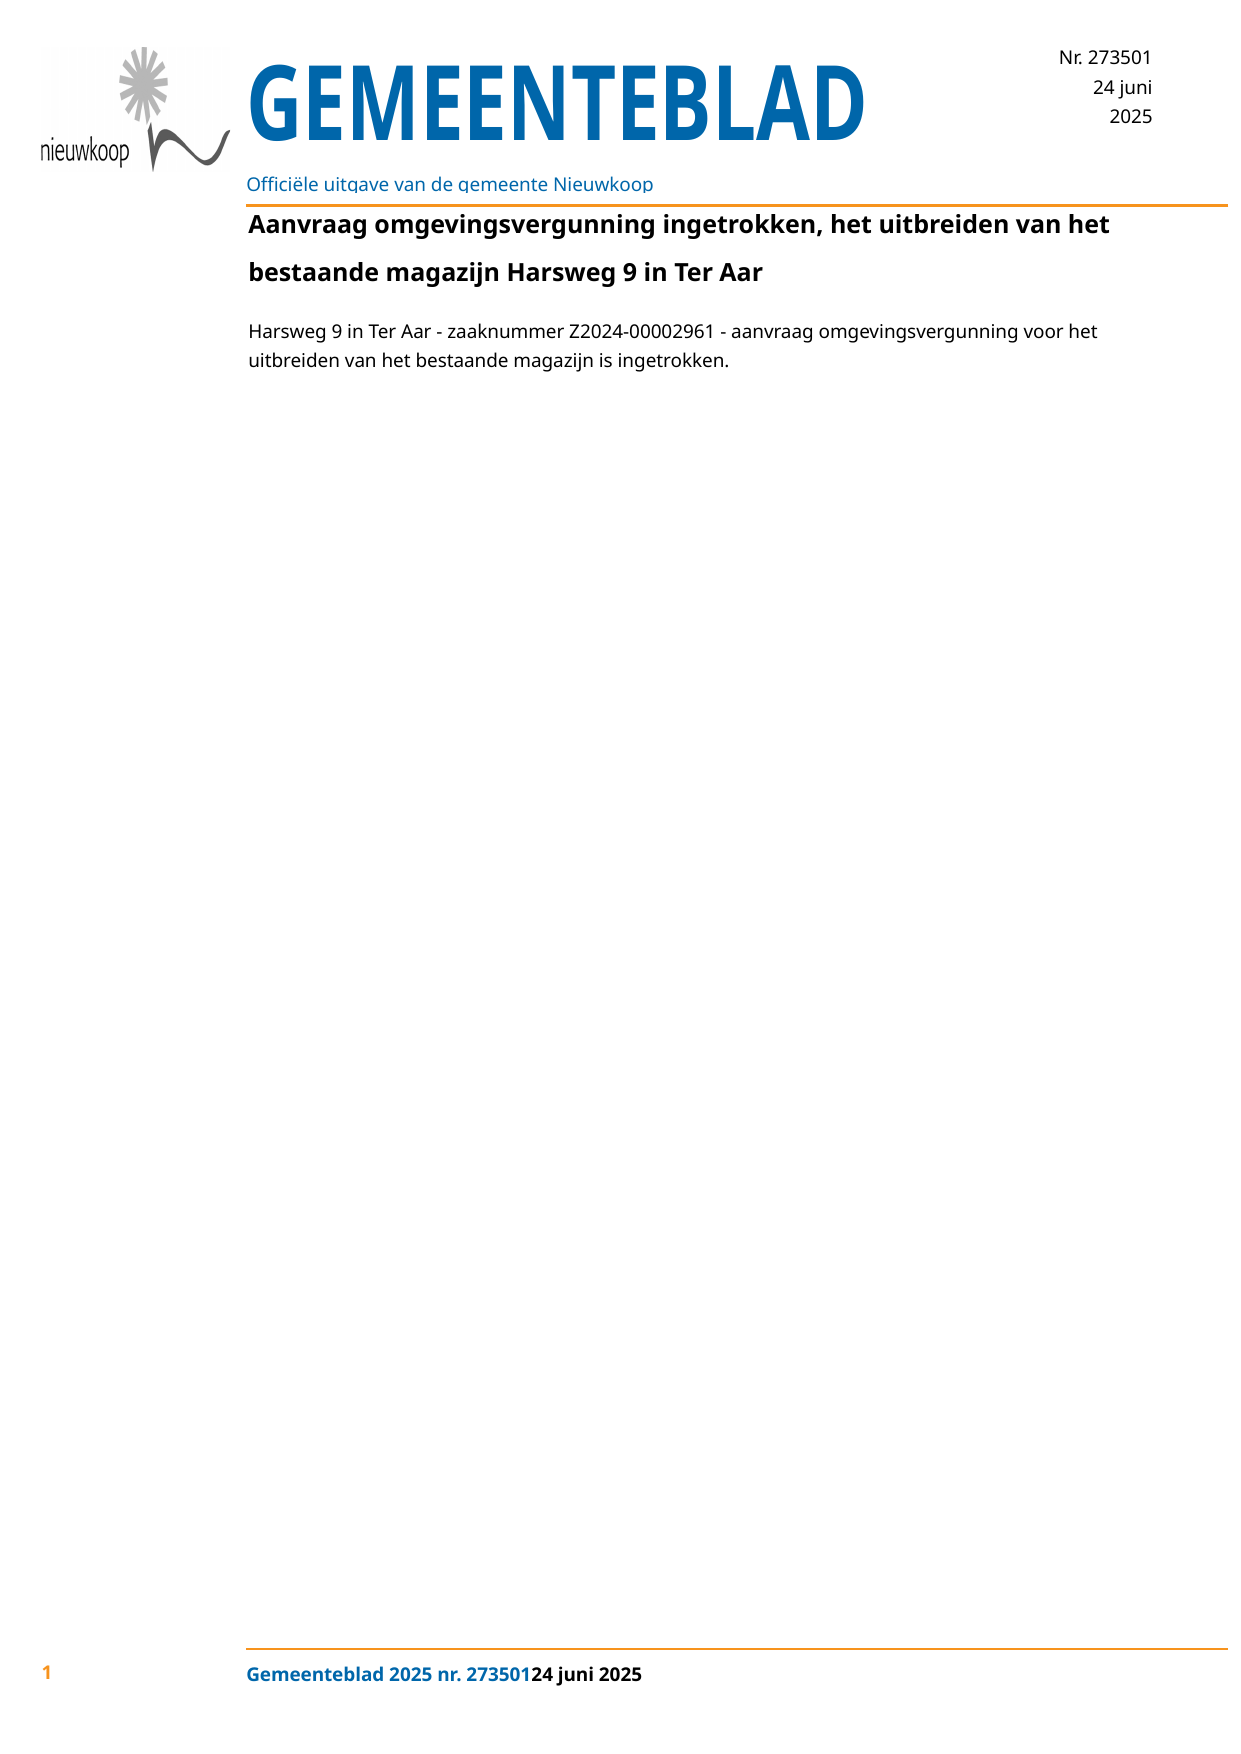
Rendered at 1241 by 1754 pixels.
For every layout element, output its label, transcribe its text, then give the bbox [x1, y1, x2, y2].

picture [41, 47, 231, 172]
text Harsweg 9 in Ter Aar - zaaknummer Z2024-00002961 - aanvraag omgevingsvergunning voor het uitbreiden van het bestaande magazijn is ingetrokken. [248, 318, 1152, 373]
text Aanvraag omgevingsvergunning ingetrokken, het uitbreiden van het bestaande magazijn Harsweg 9 in Ter Aar [248, 207, 1152, 288]
